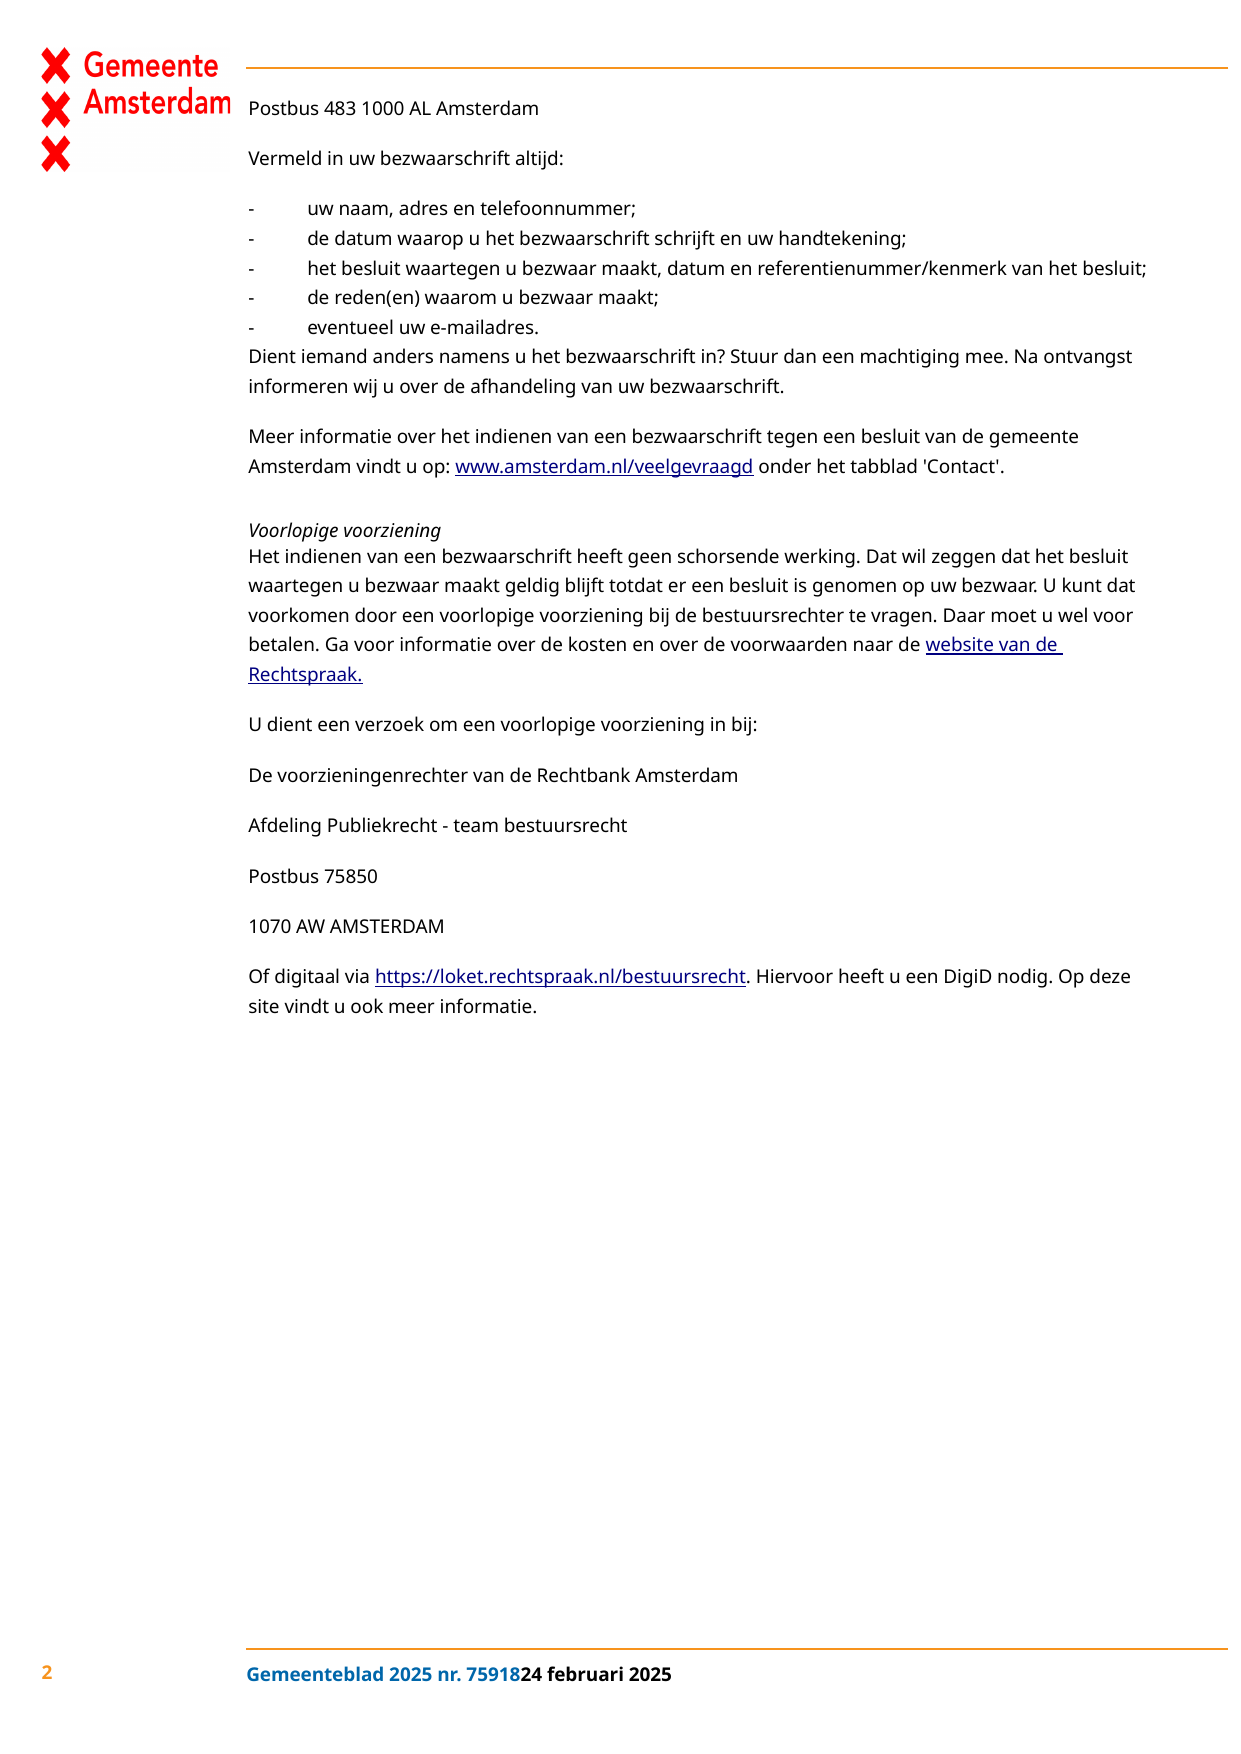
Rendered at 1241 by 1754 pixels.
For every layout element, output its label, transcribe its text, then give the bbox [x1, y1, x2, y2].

text Het indienen van een bezwaarschrift heeft geen schorsende werking. Dat wil zeggen dat het besluit waartegen u bezwaar maakt geldig blijft totdat er een besluit is genomen op uw bezwaar. U kunt dat voorkomen door een voorlopige voorziening bij de bestuursrechter te vragen. Daar moet u wel voor betalen. Ga voor informatie over de kosten en over de voorwaarden naar de website van de Rechtspraak. [248, 543, 1152, 687]
list eventueel uw e-mailadres. [248, 314, 1152, 340]
text Afdeling Publiekrecht - team bestuursrecht [248, 812, 1152, 838]
text 1070 AW AMSTERDAM [248, 913, 1152, 939]
list de datum waarop u het bezwaarschrift schrijft en uw handtekening; [248, 225, 1152, 251]
text U dient een verzoek om een voorlopige voorziening in bij: [248, 712, 1152, 737]
text Postbus 75850 [248, 863, 1152, 888]
list het besluit waartegen u bezwaar maakt, datum en referentienummer/kenmerk van het besluit; [248, 255, 1152, 281]
text Of digitaal via https://loket.rechtspraak.nl/bestuursrecht. Hiervoor heeft u een DigiD nodig. Op deze site vindt u ook meer informatie. [248, 964, 1152, 1019]
list de reden(en) waarom u bezwaar maakt; [248, 284, 1152, 310]
picture [41, 47, 231, 172]
text Voorlopige voorziening [248, 517, 1152, 543]
text Dient iemand anders namens u het bezwaarschrift in? Stuur dan een machtiging mee. Na ontvangst informeren wij u over de afhandeling van uw bezwaarschrift. [248, 343, 1152, 399]
list uw naam, adres en telefoonnummer; [248, 196, 1152, 221]
text De voorzieningenrechter van de Rechtbank Amsterdam [248, 762, 1152, 788]
text Meer informatie over het indienen van een bezwaarschrift tegen een besluit van de gemeente Amsterdam vindt u op: www.amsterdam.nl/veelgevraagd onder het tabblad 'Contact'. [248, 423, 1152, 479]
text Postbus 483 1000 AL Amsterdam [248, 95, 1152, 121]
text Vermeld in uw bezwaarschrift altijd: [248, 145, 1152, 171]
